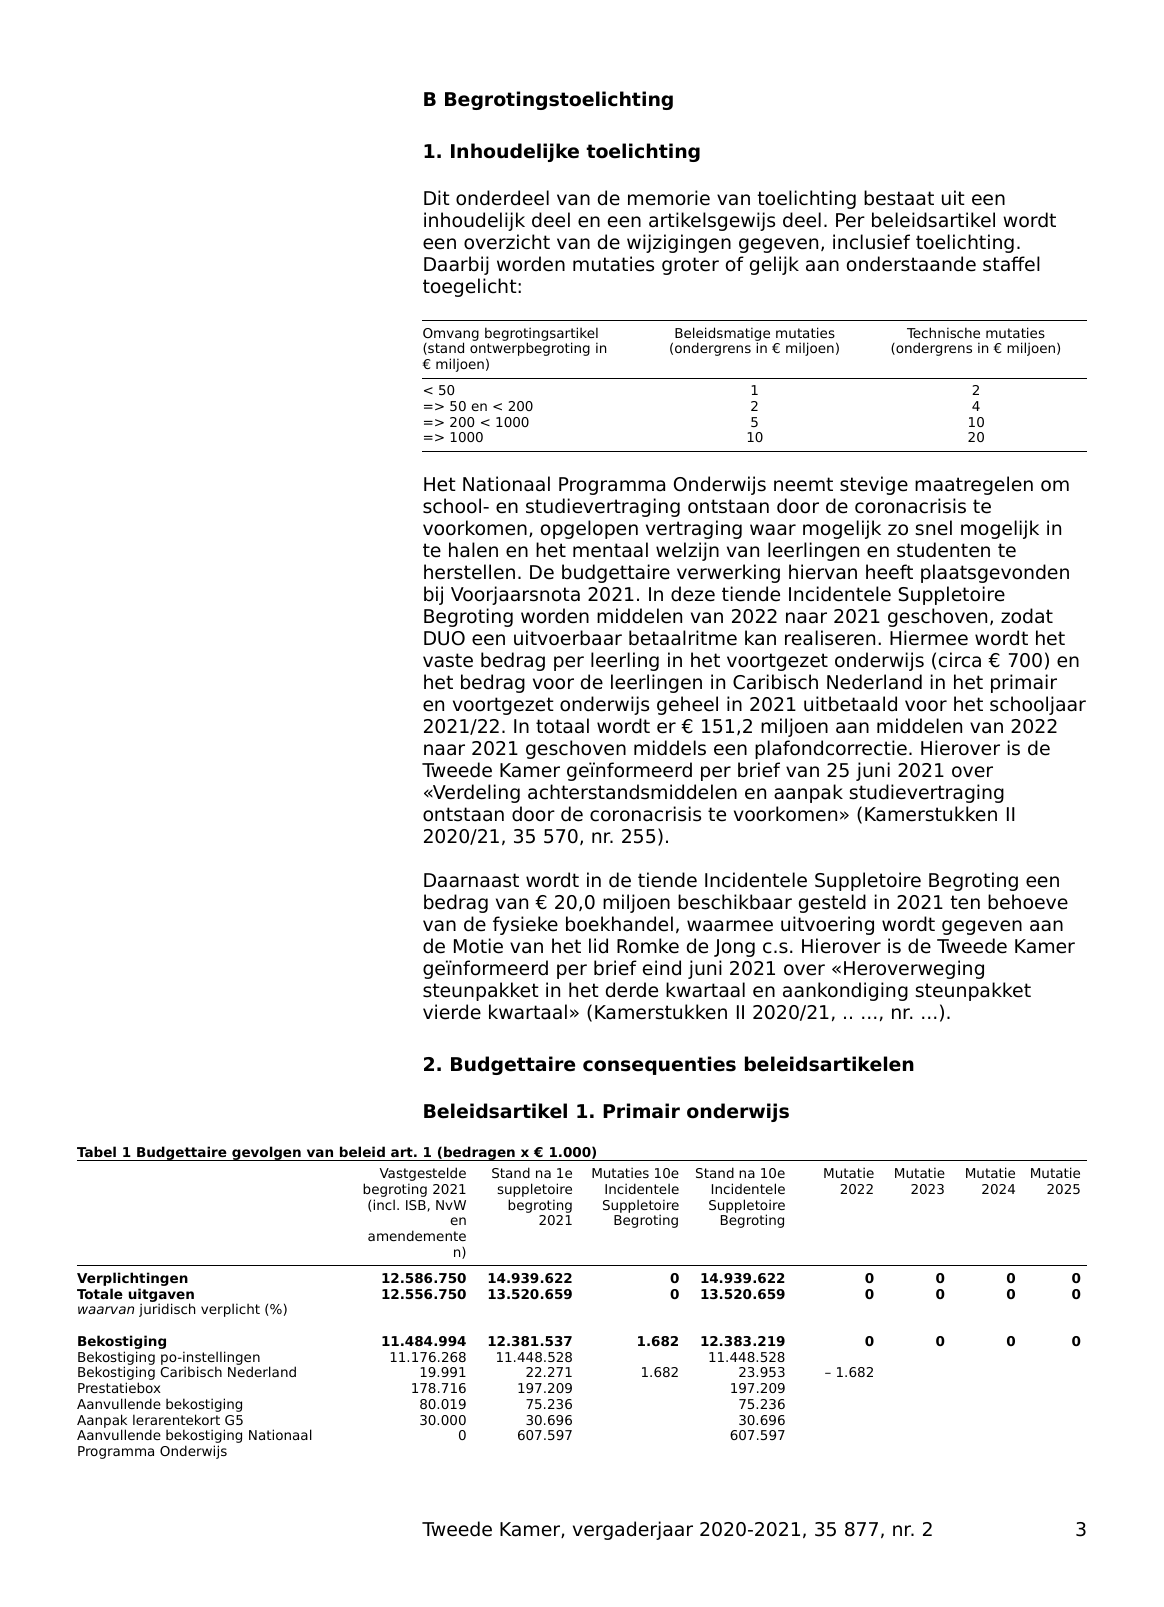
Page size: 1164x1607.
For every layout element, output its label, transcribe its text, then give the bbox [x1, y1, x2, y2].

table_cell [473, 1302, 579, 1318]
text Daarnaast wordt in de tiende Incidentele Suppletoire Begroting een bedrag van € 20,0 miljoen beschikbaar gesteld in 2021 ten behoeve van de fysieke boekhandel, waarmee uitvoering wordt gegeven aan de Motie van het lid Romke de Jong c.s. Hierover is de Tweede Kamer geïnformeerd per brief eind juni 2021 over «Heroverweging steunpakket in het derde kwartaal en aankondiging steunpakket vierde kwartaal» (Kamerstukken II 2020/21, .. ..., nr. ...). [422, 870, 1087, 1024]
table_cell [685, 1318, 791, 1334]
table_cell 197.209 [685, 1381, 791, 1397]
text Het Nationaal Programma Onderwijs neemt stevige maatregelen om school- en studievertraging ontstaan door de coronacrisis te voorkomen, opgelopen vertraging waar mogelijk zo snel mogelijk in te halen en het mentaal welzijn van leerlingen en studenten te herstellen. De budgettaire verwerking hiervan heeft plaatsgevonden bij Voorjaarsnota 2021. In deze tiende Incidentele Suppletoire Begroting worden middelen van 2022 naar 2021 geschoven, zodat DUO een uitvoerbaar betaalritme kan realiseren. Hiermee wordt het vaste bedrag per leerling in het voortgezet onderwijs (circa € 700) en het bedrag voor de leerlingen in Caribisch Nederland in het primair en voortgezet onderwijs geheel in 2021 uitbetaald voor het schooljaar 2021/22. In totaal wordt er € 151,2 miljoen aan middelen van 2022 naar 2021 geschoven middels een plafondcorrectie. Hierover is de Tweede Kamer geïnformeerd per brief van 25 juni 2021 over «Verdeling achterstandsmiddelen en aanpak studievertraging ontstaan door de coronacrisis te voorkomen» (Kamerstukken II 2020/21, 35 570, nr. 255). [422, 474, 1087, 848]
table_cell Stand na 10e Incidentele Suppletoire Begroting [685, 1161, 791, 1265]
table_cell [579, 1302, 685, 1318]
table_cell 607.597 [685, 1428, 791, 1459]
table_cell [880, 1302, 951, 1318]
table_cell 0 [880, 1334, 951, 1349]
table_cell [1022, 1349, 1087, 1365]
table_cell 14.939.622 [473, 1266, 579, 1286]
table_cell 0 [579, 1266, 685, 1286]
table_cell [791, 1397, 880, 1412]
table_cell 1.682 [579, 1365, 685, 1381]
table_cell 0 [791, 1266, 880, 1286]
table_cell Totale uitgaven [77, 1286, 354, 1302]
table_cell [791, 1412, 880, 1428]
table_cell 30.696 [473, 1412, 579, 1428]
table_cell 13.520.659 [685, 1286, 791, 1302]
table_cell [951, 1302, 1022, 1318]
table_cell 75.236 [473, 1397, 579, 1412]
table_cell Stand na 1e suppletoire begroting 2021 [473, 1161, 579, 1265]
table_cell waarvan juridisch verplicht (%) [77, 1302, 354, 1318]
table_cell < 50 [422, 379, 644, 399]
table_cell [951, 1428, 1022, 1459]
table_cell 197.209 [473, 1381, 579, 1397]
table_cell 75.236 [685, 1397, 791, 1412]
table_cell [1022, 1397, 1087, 1412]
table_cell [791, 1318, 880, 1334]
table_cell => 1000 [422, 430, 644, 451]
table_cell 10 [865, 415, 1087, 430]
table_cell 10 [644, 430, 865, 451]
subtitle Beleidsartikel 1. Primair onderwijs [422, 1101, 1087, 1123]
table_cell 0 [1022, 1334, 1087, 1349]
table_cell [951, 1349, 1022, 1365]
table_cell [791, 1428, 880, 1459]
subtitle B Begrotingstoelichting [422, 89, 1087, 111]
table_cell 0 [1022, 1266, 1087, 1286]
table_cell 4 [865, 399, 1087, 414]
table_cell [1022, 1412, 1087, 1428]
table_cell 30.696 [685, 1412, 791, 1428]
table_cell 0 [579, 1286, 685, 1302]
table_cell Bekostiging Caribisch Nederland [77, 1365, 354, 1381]
table_cell [880, 1381, 951, 1397]
table_cell [951, 1318, 1022, 1334]
table_cell 1 [644, 379, 865, 399]
table_cell 11.448.528 [473, 1349, 579, 1365]
table_cell [791, 1381, 880, 1397]
table_cell [880, 1428, 951, 1459]
table_cell Verplichtingen [77, 1266, 354, 1286]
table_cell 12.383.219 [685, 1334, 791, 1349]
table_cell 0 [791, 1334, 880, 1349]
table_cell [354, 1302, 472, 1318]
table_cell Bekostiging [77, 1334, 354, 1349]
table_cell [1022, 1428, 1087, 1459]
table_cell [579, 1397, 685, 1412]
table_cell Mutatie 2022 [791, 1161, 880, 1265]
table_cell [880, 1349, 951, 1365]
table_cell 11.484.994 [354, 1334, 472, 1349]
table_cell 30.000 [354, 1412, 472, 1428]
table_cell Mutatie 2025 [1022, 1161, 1087, 1265]
table_cell Mutaties 10e Incidentele Suppletoire Begroting [579, 1161, 685, 1265]
table_cell – 1.682 [791, 1365, 880, 1381]
table_cell Aanpak lerarentekort G5 [77, 1412, 354, 1428]
table_cell 0 [354, 1428, 472, 1459]
table_cell 0 [951, 1286, 1022, 1302]
table_cell [880, 1318, 951, 1334]
table_cell 23.953 [685, 1365, 791, 1381]
table_cell 0 [1022, 1286, 1087, 1302]
table_cell 5 [644, 415, 865, 430]
table_cell Mutatie 2023 [880, 1161, 951, 1265]
table_cell [951, 1365, 1022, 1381]
table_cell 178.716 [354, 1381, 472, 1397]
table_cell 2 [865, 379, 1087, 399]
table_cell [579, 1381, 685, 1397]
subtitle 2. Budgettaire consequenties beleidsartikelen [422, 1054, 1087, 1076]
table_cell 20 [865, 430, 1087, 451]
table_cell Bekostiging po-instellingen [77, 1349, 354, 1365]
table_header Beleidsmatige mutaties (ondergrens in € miljoen) [644, 321, 865, 377]
table_header Omvang begrotingsartikel (stand ontwerpbegroting in € miljoen) [422, 321, 644, 377]
table_cell 2 [644, 399, 865, 414]
table_cell 0 [880, 1266, 951, 1286]
table_cell [579, 1349, 685, 1365]
table_cell 14.939.622 [685, 1266, 791, 1286]
table_cell 22.271 [473, 1365, 579, 1381]
text Dit onderdeel van de memorie van toelichting bestaat uit een inhoudelijk deel en een artikelsgewijs deel. Per beleidsartikel wordt een overzicht van de wijzigingen gegeven, inclusief toelichting. Daarbij worden mutaties groter of gelijk aan onderstaande staffel toegelicht: [422, 188, 1087, 298]
table_cell [579, 1318, 685, 1334]
table_cell 12.381.537 [473, 1334, 579, 1349]
table_cell [1022, 1365, 1087, 1381]
table_cell [880, 1365, 951, 1381]
table_cell [1022, 1302, 1087, 1318]
table_cell [579, 1412, 685, 1428]
table_cell [880, 1397, 951, 1412]
table_cell [473, 1318, 579, 1334]
table_cell => 50 en < 200 [422, 399, 644, 414]
table_cell 0 [951, 1266, 1022, 1286]
table_cell [1022, 1318, 1087, 1334]
table_cell Aanvullende bekostiging Nationaal Programma Onderwijs [77, 1428, 354, 1459]
table_cell 0 [951, 1334, 1022, 1349]
table_cell [354, 1318, 472, 1334]
table_header Tabel 1 Budgettaire gevolgen van beleid art. 1 (bedragen x € 1.000) [77, 1145, 1087, 1160]
table_cell [77, 1161, 354, 1265]
table_cell 11.176.268 [354, 1349, 472, 1365]
table_cell Vastgestelde begroting 2021 (incl. ISB, NvW en amendementen) [354, 1161, 472, 1265]
table_cell Prestatiebox [77, 1381, 354, 1397]
table_cell [951, 1381, 1022, 1397]
table_cell [791, 1302, 880, 1318]
table_cell 11.448.528 [685, 1349, 791, 1365]
table_cell 13.520.659 [473, 1286, 579, 1302]
table_cell Mutatie 2024 [951, 1161, 1022, 1265]
table_cell 0 [791, 1286, 880, 1302]
table_cell 1.682 [579, 1334, 685, 1349]
table_cell [951, 1397, 1022, 1412]
table_cell [880, 1412, 951, 1428]
table_cell 0 [880, 1286, 951, 1302]
table_cell 19.991 [354, 1365, 472, 1381]
table_cell => 200 < 1000 [422, 415, 644, 430]
table_header Technische mutaties (ondergrens in € miljoen) [865, 321, 1087, 377]
table_cell [791, 1349, 880, 1365]
table_cell [685, 1302, 791, 1318]
table_cell [579, 1428, 685, 1459]
table_cell [1022, 1381, 1087, 1397]
subtitle 1. Inhoudelijke toelichting [422, 141, 1087, 163]
table_cell 607.597 [473, 1428, 579, 1459]
table_cell 12.556.750 [354, 1286, 472, 1302]
table_cell 12.586.750 [354, 1266, 472, 1286]
table_cell 80.019 [354, 1397, 472, 1412]
table_cell Aanvullende bekostiging [77, 1397, 354, 1412]
table_cell [951, 1412, 1022, 1428]
table_cell [77, 1318, 354, 1334]
